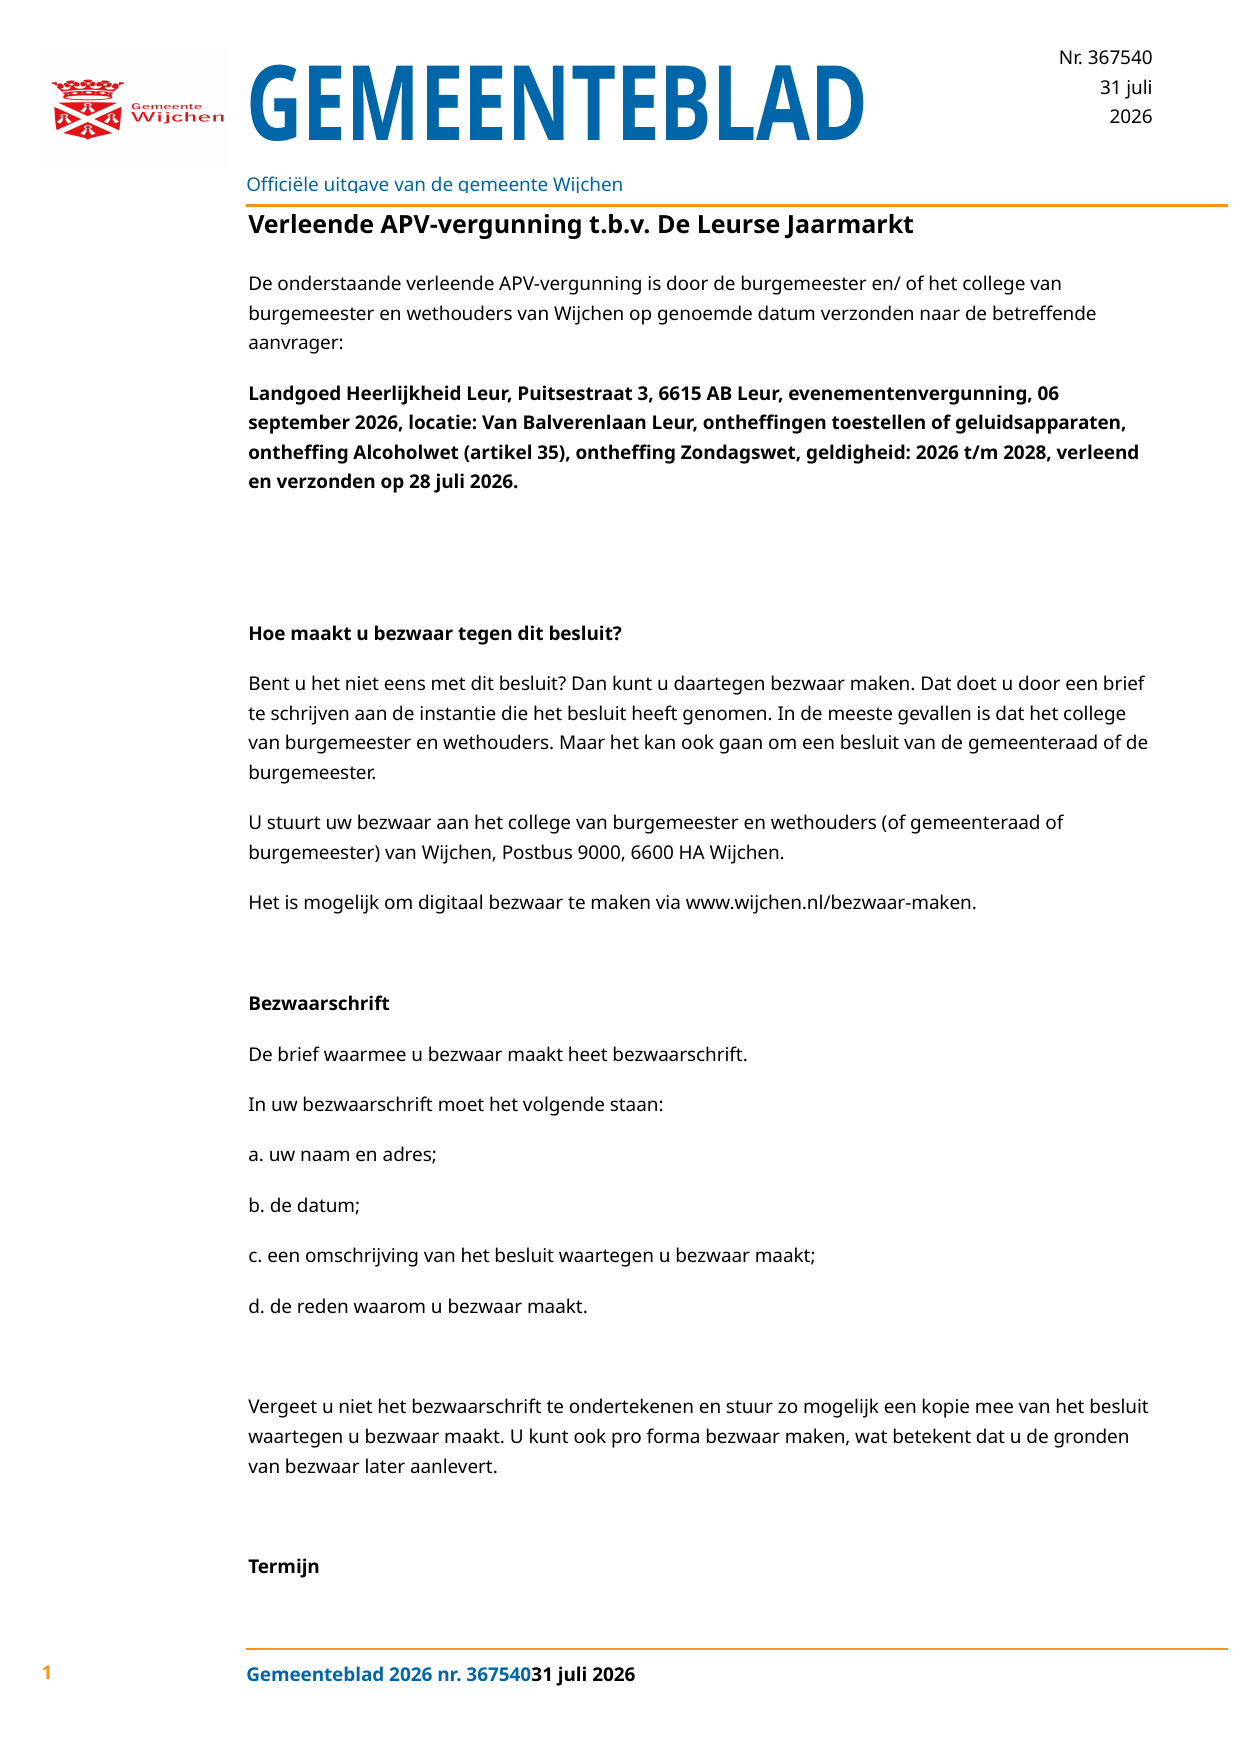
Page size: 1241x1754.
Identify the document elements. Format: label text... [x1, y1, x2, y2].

text d. de reden waarom u bezwaar maakt. [248, 1293, 1152, 1318]
picture [41, 47, 231, 172]
text c. een omschrijving van het besluit waartegen u bezwaar maakt; [248, 1242, 1152, 1268]
text Termijn [248, 1554, 1152, 1579]
text Verleende APV-vergunning t.b.v. De Leurse Jaarmarkt [248, 207, 1152, 241]
text Vergeet u niet het bezwaarschrift te ondertekenen en stuur zo mogelijk een kopie mee van het besluit waartegen u bezwaar maakt. U kunt ook pro forma bezwaar maken, wat betekent dat u de gronden van bezwaar later aanlevert. [248, 1394, 1152, 1478]
text b. de datum; [248, 1192, 1152, 1218]
text Landgoed Heerlijkheid Leur, Puitsestraat 3, 6615 AB Leur, evenementenvergunning, 06 september 2026, locatie: Van Balverenlaan Leur, ontheffingen toestellen of geluidsapparaten, ontheffing Alcoholwet (artikel 35), ontheffing Zondagswet, geldigheid: 2026 t/m 2028, verleend en verzonden op 28 juli 2026. [248, 380, 1152, 494]
text De onderstaande verleende APV-vergunning is door de burgemeester en/ of het college van burgemeester en wethouders van Wijchen op genoemde datum verzonden naar de betreffende aanvrager: [248, 270, 1152, 355]
text a. uw naam en adres; [248, 1142, 1152, 1167]
text Bezwaarschrift [248, 990, 1152, 1016]
text U stuurt uw bezwaar aan het college van burgemeester en wethouders (of gemeenteraad of burgemeester) van Wijchen, Postbus 9000, 6600 HA Wijchen. [248, 809, 1152, 865]
text Bent u het niet eens met dit besluit? Dan kunt u daartegen bezwaar maken. Dat doet u door een brief te schrijven aan de instantie die het besluit heeft genomen. In de meeste gevallen is dat het college van burgemeester en wethouders. Maar het kan ook gaan om een besluit van de gemeenteraad of de burgemeester. [248, 670, 1152, 785]
text Hoe maakt u bezwaar tegen dit besluit? [248, 620, 1152, 646]
text In uw bezwaarschrift moet het volgende staan: [248, 1091, 1152, 1117]
text Het is mogelijk om digitaal bezwaar te maken via www.wijchen.nl/bezwaar-maken. [248, 889, 1152, 915]
text De brief waarmee u bezwaar maakt heet bezwaarschrift. [248, 1041, 1152, 1066]
